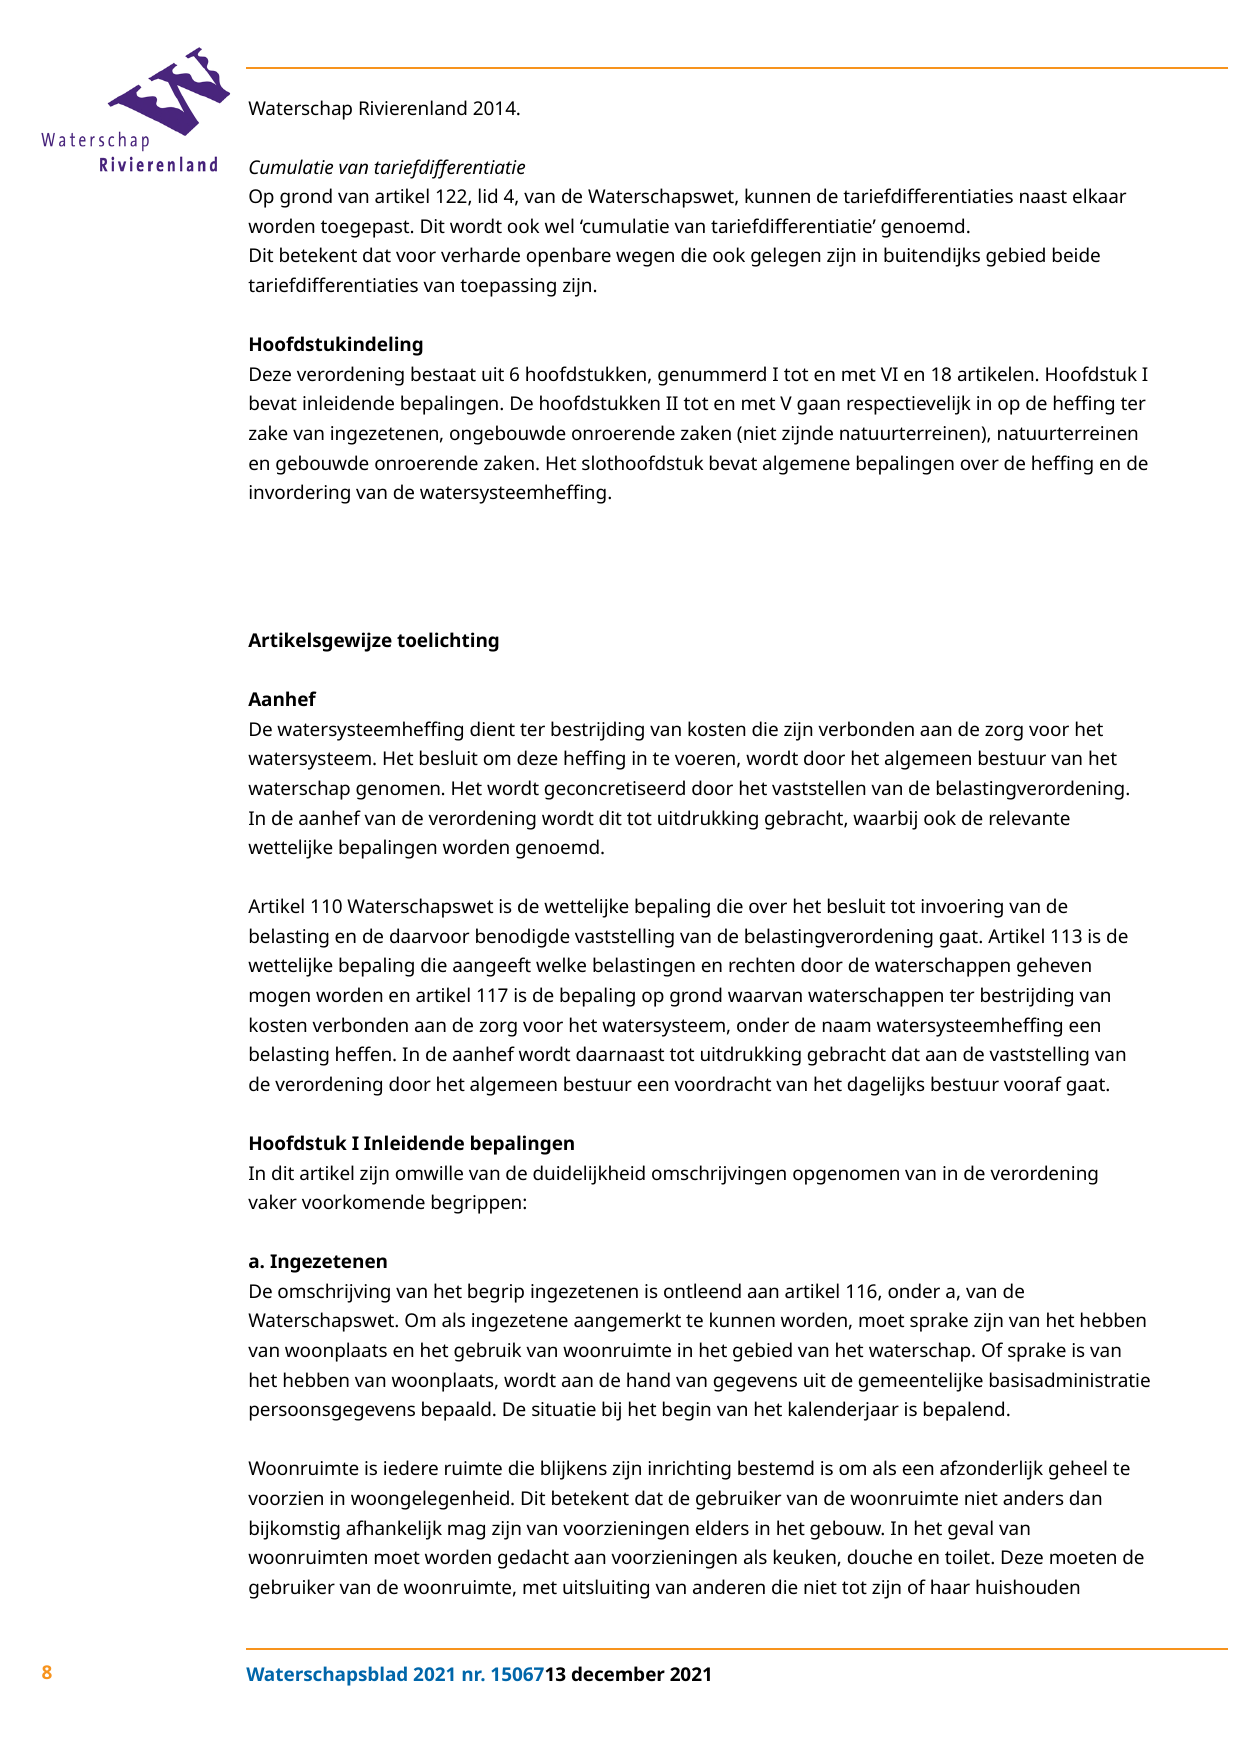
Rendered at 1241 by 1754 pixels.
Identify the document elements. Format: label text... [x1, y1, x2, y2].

text a. Ingezetenen [248, 1248, 1152, 1274]
text De omschrijving van het begrip ingezetenen is ontleend aan artikel 116, onder a, van de Waterschapswet. Om als ingezetene aangemerkt te kunnen worden, moet sprake zijn van het hebben van woonplaats en het gebruik van woonruimte in het gebied van het waterschap. Of sprake is van het hebben van woonplaats, wordt aan de hand van gegevens uit de gemeentelijke basisadministratie persoonsgegevens bepaald. De situatie bij het begin van het kalenderjaar is bepalend. [248, 1278, 1152, 1422]
text Artikelsgewijze toelichting [248, 627, 1152, 653]
text Op grond van artikel 122, lid 4, van de Waterschapswet, kunnen de tariefdifferentiaties naast elkaar worden toegepast. Dit wordt ook wel ‘cumulatie van tariefdifferentiatie’ genoemd. [248, 183, 1152, 239]
text Aanhef [248, 686, 1152, 712]
text Cumulatie van tariefdifferentiatie [248, 154, 1152, 180]
text Hoofdstuk I Inleidende bepalingen [248, 1130, 1152, 1156]
text Dit betekent dat voor verharde openbare wegen die ook gelegen zijn in buitendijks gebied beide tariefdifferentiaties van toepassing zijn. [248, 243, 1152, 298]
text Woonruimte is iedere ruimte die blijkens zijn inrichting bestemd is om als een afzonderlijk geheel te voorzien in woongelegenheid. Dit betekent dat de gebruiker van de woonruimte niet anders dan bijkomstig afhankelijk mag zijn van voorzieningen elders in het gebouw. In het geval van woonruimten moet worden gedacht aan voorzieningen als keuken, douche en toilet. Deze moeten de gebruiker van de woonruimte, met uitsluiting van anderen die niet tot zijn of haar huishouden [248, 1456, 1152, 1600]
text De watersysteemheffing dient ter bestrijding van kosten die zijn verbonden aan de zorg voor het watersysteem. Het besluit om deze heffing in te voeren, wordt door het algemeen bestuur van het waterschap genomen. Het wordt geconcretiseerd door het vaststellen van de belastingverordening. In de aanhef van de verordening wordt dit tot uitdrukking gebracht, waarbij ook de relevante wettelijke bepalingen worden genoemd. [248, 716, 1152, 860]
picture [41, 47, 231, 172]
text In dit artikel zijn omwille van de duidelijkheid omschrijvingen opgenomen van in de verordening vaker voorkomende begrippen: [248, 1160, 1152, 1215]
text Deze verordening bestaat uit 6 hoofdstukken, genummerd I tot en met VI en 18 artikelen. Hoofdstuk I bevat inleidende bepalingen. De hoofdstukken II tot en met V gaan respectievelijk in op de heffing ter zake van ingezetenen, ongebouwde onroerende zaken (niet zijnde natuurterreinen), natuurterreinen en gebouwde onroerende zaken. Het slothoofdstuk bevat algemene bepalingen over de heffing en de invordering van de watersysteemheffing. [248, 361, 1152, 505]
text Hoofdstukindeling [248, 331, 1152, 357]
text Waterschap Rivierenland 2014. [248, 95, 1152, 121]
text Artikel 110 Waterschapswet is de wettelijke bepaling die over het besluit tot invoering van de belasting en de daarvoor benodigde vaststelling van de belastingverordening gaat. Artikel 113 is de wettelijke bepaling die aangeeft welke belastingen en rechten door de waterschappen geheven mogen worden en artikel 117 is de bepaling op grond waarvan waterschappen ter bestrijding van kosten verbonden aan de zorg voor het watersysteem, onder de naam watersysteemheffing een belasting heffen. In de aanhef wordt daarnaast tot uitdrukking gebracht dat aan de vaststelling van de verordening door het algemeen bestuur een voordracht van het dagelijks bestuur vooraf gaat. [248, 893, 1152, 1097]
